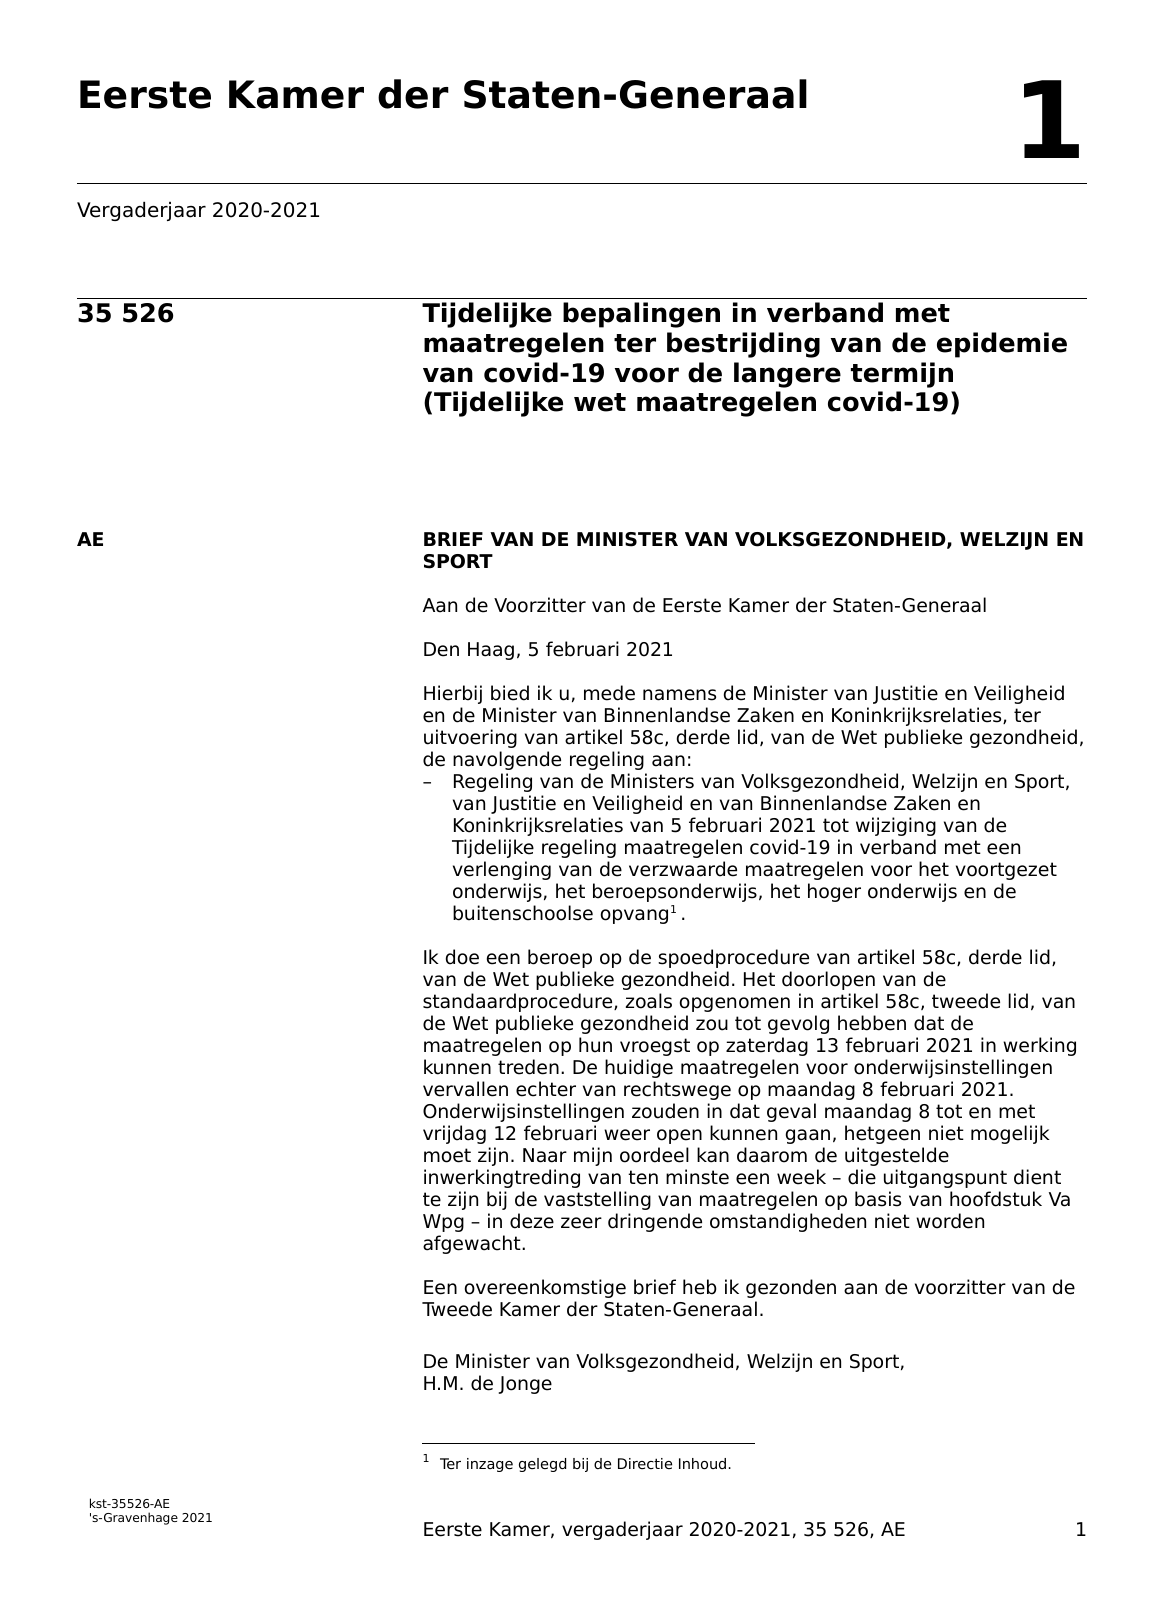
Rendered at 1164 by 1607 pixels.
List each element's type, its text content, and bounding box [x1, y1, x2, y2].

text Ik doe een beroep op de spoedprocedure van artikel 58c, derde lid, van de Wet publieke gezondheid. Het doorlopen van de standaardprocedure, zoals opgenomen in artikel 58c, tweede lid, van de Wet publieke gezondheid zou tot gevolg hebben dat de maatregelen op hun vroegst op zaterdag 13 februari 2021 in werking kunnen treden. De huidige maatregelen voor onderwijsinstellingen vervallen echter van rechtswege op maandag 8 februari 2021. Onderwijsinstellingen zouden in dat geval maandag 8 tot en met vrijdag 12 februari weer open kunnen gaan, hetgeen niet mogelijk moet zijn. Naar mijn oordeel kan daarom de uitgestelde inwerkingtreding van ten minste een week – die uitgangspunt dient te zijn bij de vaststelling van maatregelen op basis van hoofdstuk Va Wpg – in deze zeer dringende omstandigheden niet worden afgewacht. [422, 947, 1087, 1255]
text 's-Gravenhage 2021 [88, 1511, 323, 1525]
subtitle 35 526 Tijdelijke bepalingen in verband met maatregelen ter bestrijding van de epidemie van covid-19 voor de langere termijn (Tijdelijke wet maatregelen covid-19) [77, 299, 1087, 418]
subtitle AE BRIEF VAN DE MINISTER VAN VOLKSGEZONDHEID, WELZIJN EN SPORT [77, 529, 1087, 573]
text Ter inzage gelegd bij de Directie Inhoud. [422, 1452, 1087, 1474]
text – Regeling van de Ministers van Volksgezondheid, Welzijn en Sport, van Justitie en Veiligheid en van Binnenlandse Zaken en Koninkrijksrelaties van 5 februari 2021 tot wijziging van de Tijdelijke regeling maatregelen covid-19 in verband met een verlenging van de verzwaarde maatregelen voor het voortgezet onderwijs, het beroepsonderwijs, het hoger onderwijs en de buitenschoolse opvang. [422, 771, 1087, 925]
text De Minister van Volksgezondheid, Welzijn en Sport, H.M. de Jonge [422, 1351, 1087, 1395]
text Aan de Voorzitter van de Eerste Kamer der Staten-Generaal [422, 595, 1087, 617]
text Hierbij bied ik u, mede namens de Minister van Justitie en Veiligheid en de Minister van Binnenlandse Zaken en Koninkrijksrelaties, ter uitvoering van artikel 58c, derde lid, van de Wet publieke gezondheid, de navolgende regeling aan: [422, 683, 1087, 771]
text kst-35526-AE [88, 1497, 323, 1511]
text Den Haag, 5 februari 2021 [422, 639, 1087, 661]
table_header 1 [886, 59, 1087, 183]
table_cell Vergaderjaar 2020-2021 [77, 184, 1087, 298]
table_header Eerste Kamer der Staten-Generaal [77, 59, 886, 183]
text Een overeenkomstige brief heb ik gezonden aan de voorzitter van de Tweede Kamer der Staten-Generaal. [422, 1277, 1087, 1321]
